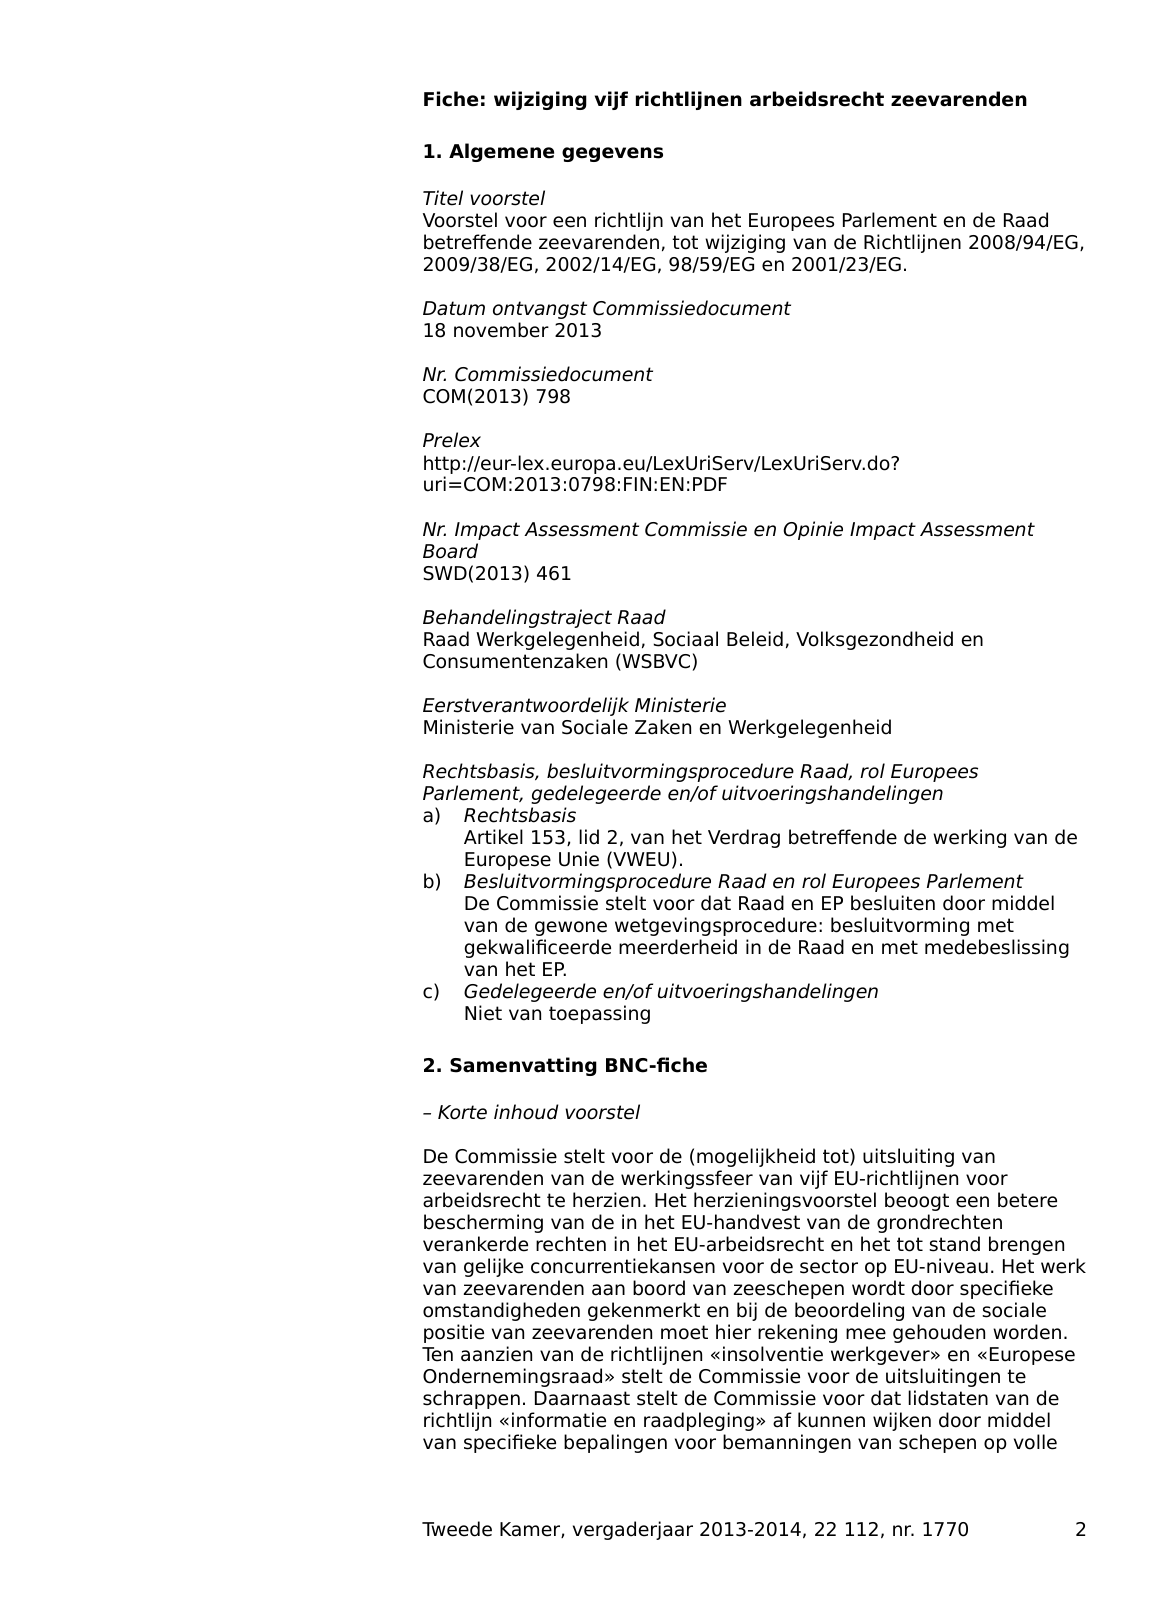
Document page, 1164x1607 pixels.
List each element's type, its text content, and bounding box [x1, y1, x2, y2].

text http://eur-lex.europa.eu/LexUriServ/LexUriServ.do?uri=COM:2013:0798:FIN:EN:PDF [422, 452, 1087, 496]
text SWD(2013) 461 [422, 562, 1087, 584]
text c) Gedelegeerde en/of uitvoeringshandelingen [422, 981, 1087, 1003]
subtitle Fiche: wijziging vijf richtlijnen arbeidsrecht zeevarenden [422, 89, 1087, 111]
subtitle 2. Samenvatting BNC-fiche [422, 1055, 1087, 1077]
text De Commissie stelt voor dat Raad en EP besluiten door middel van de gewone wetgevingsprocedure: besluitvorming met gekwalificeerde meerderheid in de Raad en met medebeslissing van het EP. [464, 893, 1087, 981]
text b) Besluitvormingsprocedure Raad en rol Europees Parlement [422, 871, 1087, 893]
text COM(2013) 798 [422, 386, 1087, 408]
text Niet van toepassing [464, 1003, 1087, 1025]
text Datum ontvangst Commissiedocument [422, 298, 1087, 320]
text Eerstverantwoordelijk Ministerie [422, 695, 1087, 717]
subtitle 1. Algemene gegevens [422, 141, 1087, 163]
subtitle – Korte inhoud voorstel [422, 1102, 1087, 1124]
text Titel voorstel [422, 188, 1087, 210]
text Artikel 153, lid 2, van het Verdrag betreffende de werking van de Europese Unie (VWEU). [464, 827, 1087, 871]
text Prelex [422, 430, 1087, 452]
text a) Rechtsbasis [422, 805, 1087, 827]
text Nr. Impact Assessment Commissie en Opinie Impact Assessment Board [422, 518, 1087, 562]
text Rechtsbasis, besluitvormingsprocedure Raad, rol Europees Parlement, gedelegeerde en/of uitvoeringshandelingen [422, 761, 1087, 805]
text Behandelingstraject Raad [422, 607, 1087, 629]
text De Commissie stelt voor de (mogelijkheid tot) uitsluiting van zeevarenden van de werkingssfeer van vijf EU-richtlijnen voor arbeidsrecht te herzien. Het herzieningsvoorstel beoogt een betere bescherming van de in het EU-handvest van de grondrechten verankerde rechten in het EU-arbeidsrecht en het tot stand brengen van gelijke concurrentiekansen voor de sector op EU-niveau. Het werk van zeevarenden aan boord van zeeschepen wordt door specifieke omstandigheden gekenmerkt en bij de beoordeling van de sociale positie van zeevarenden moet hier rekening mee gehouden worden. Ten aanzien van de richtlijnen «insolventie werkgever» en «Europese Ondernemingsraad» stelt de Commissie voor de uitsluitingen te schrappen. Daarnaast stelt de Commissie voor dat lidstaten van de richtlijn «informatie en raadpleging» af kunnen wijken door middel van specifieke bepalingen voor bemanningen van schepen op volle [422, 1146, 1087, 1453]
text Raad Werkgelegenheid, Sociaal Beleid, Volksgezondheid en Consumentenzaken (WSBVC) [422, 629, 1087, 673]
text Voorstel voor een richtlijn van het Europees Parlement en de Raad betreffende zeevarenden, tot wijziging van de Richtlijnen 2008/94/EG, 2009/38/EG, 2002/14/EG, 98/59/EG en 2001/23/EG. [422, 210, 1087, 276]
text 18 november 2013 [422, 320, 1087, 342]
text Ministerie van Sociale Zaken en Werkgelegenheid [422, 717, 1087, 739]
text Nr. Commissiedocument [422, 364, 1087, 386]
